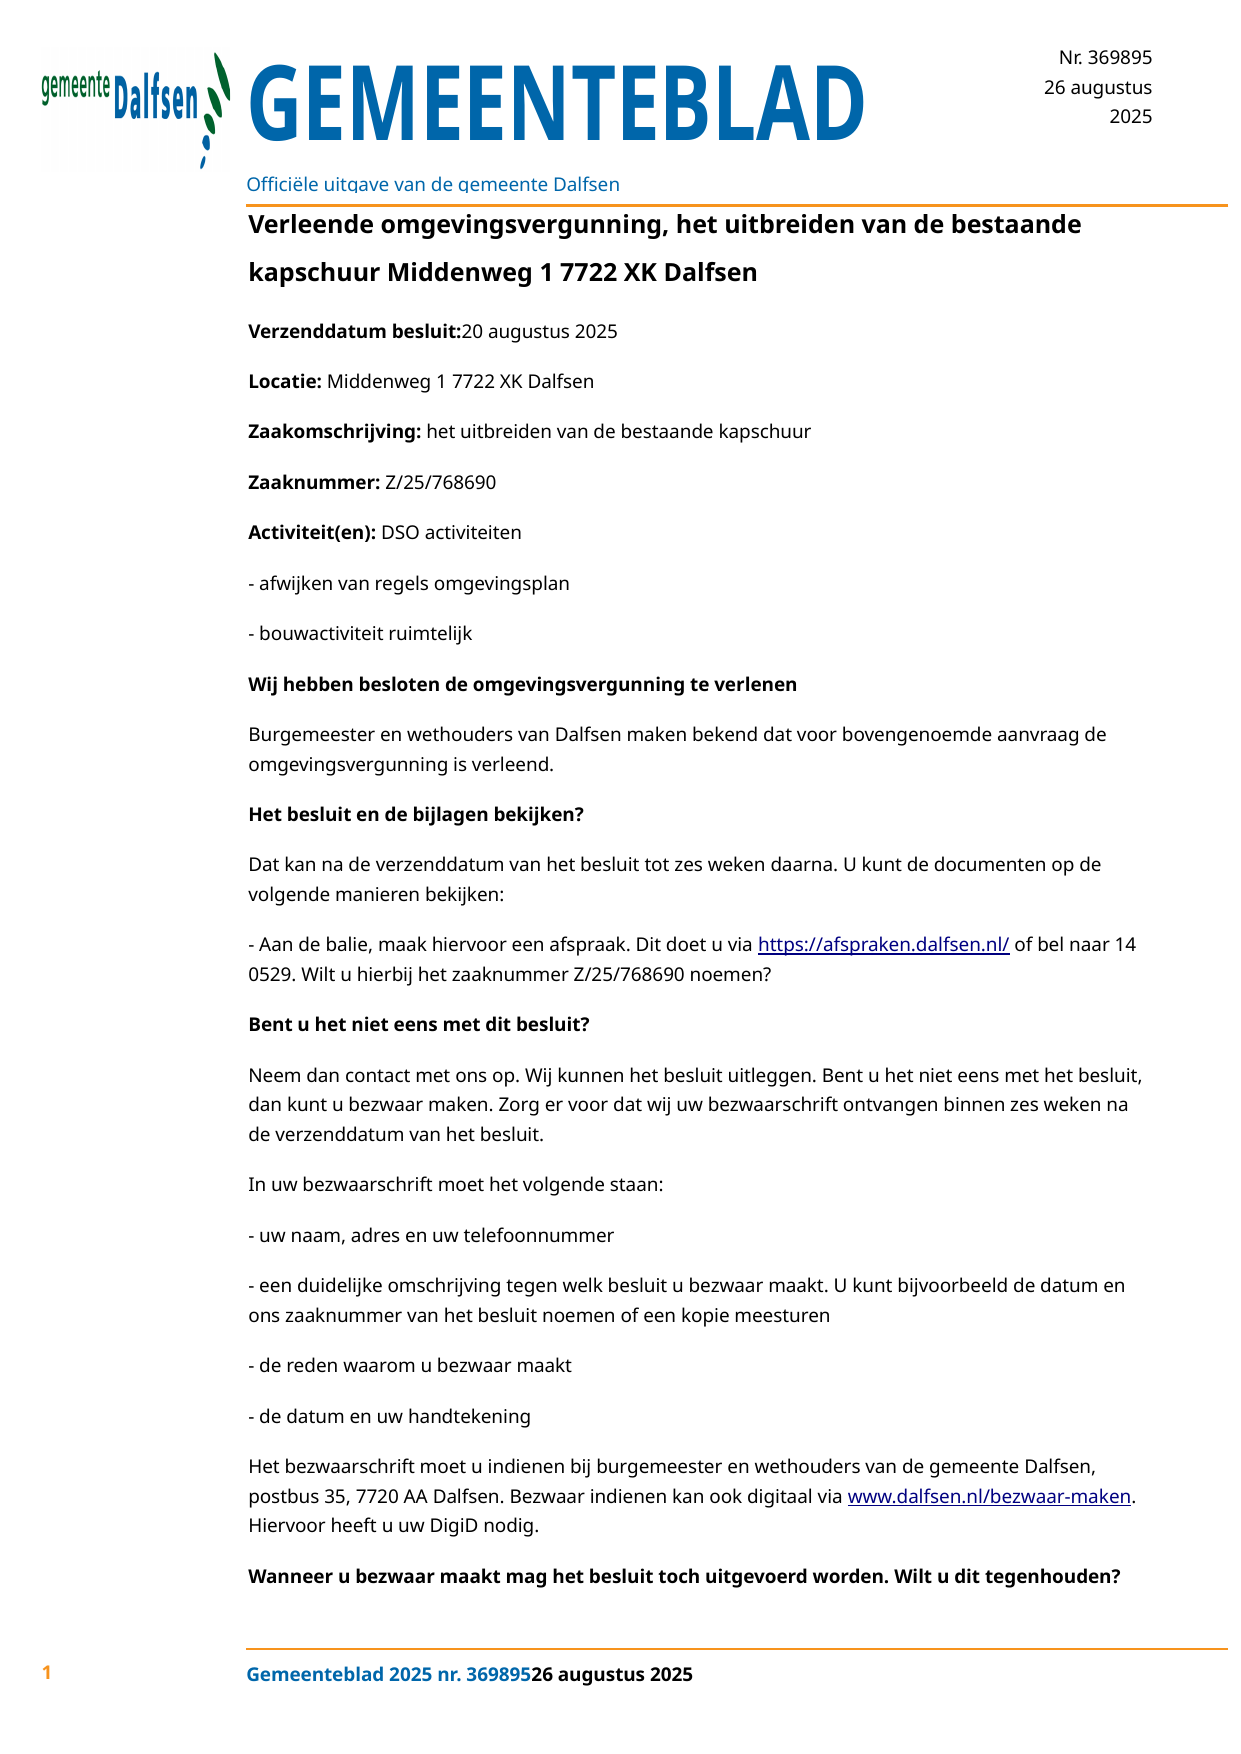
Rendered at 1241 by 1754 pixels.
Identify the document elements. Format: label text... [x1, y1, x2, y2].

text Activiteit(en): DSO activiteiten [248, 519, 1152, 545]
text Zaakomschrijving: het uitbreiden van de bestaande kapschuur [248, 419, 1152, 444]
text - Aan de balie, maak hiervoor een afspraak. Dit doet u via https://afspraken.dalfsen.nl/ of bel naar 14 0529. Wilt u hierbij het zaaknummer Z/25/768690 noemen? [248, 932, 1152, 987]
text Het besluit en de bijlagen bekijken? [248, 801, 1152, 827]
picture [41, 47, 231, 172]
text - bouwactiviteit ruimtelijk [248, 620, 1152, 646]
text Burgemeester en wethouders van Dalfsen maken bekend dat voor bovengenoemde aanvraag de omgevingsvergunning is verleend. [248, 721, 1152, 777]
text Wanneer u bezwaar maakt mag het besluit toch uitgevoerd worden. Wilt u dit tegenhouden? [248, 1563, 1152, 1589]
text Wij hebben besloten de omgevingsvergunning te verlenen [248, 671, 1152, 697]
text - de reden waarom u bezwaar maakt [248, 1352, 1152, 1378]
text In uw bezwaarschrift moet het volgende staan: [248, 1172, 1152, 1197]
text Verzenddatum besluit:20 augustus 2025 [248, 318, 1152, 344]
text Dat kan na de verzenddatum van het besluit tot zes weken daarna. U kunt de documenten op de volgende manieren bekijken: [248, 852, 1152, 907]
text Zaaknummer: Z/25/768690 [248, 469, 1152, 495]
text Het bezwaarschrift moet u indienen bij burgemeester en wethouders van de gemeente Dalfsen, postbus 35, 7720 AA Dalfsen. Bezwaar indienen kan ook digitaal via www.dalfsen.nl/bezwaar-maken. Hiervoor heeft u uw DigiD nodig. [248, 1453, 1152, 1538]
text Neem dan contact met ons op. Wij kunnen het besluit uitleggen. Bent u het niet eens met het besluit, dan kunt u bezwaar maken. Zorg er voor dat wij uw bezwaarschrift ontvangen binnen zes weken na de verzenddatum van het besluit. [248, 1062, 1152, 1147]
text - afwijken van regels omgevingsplan [248, 570, 1152, 596]
text Verleende omgevingsvergunning, het uitbreiden van de bestaande kapschuur Middenweg 1 7722 XK Dalfsen [248, 207, 1152, 288]
text Locatie: Middenweg 1 7722 XK Dalfsen [248, 368, 1152, 394]
text - de datum en uw handtekening [248, 1403, 1152, 1429]
text Bent u het niet eens met dit besluit? [248, 1012, 1152, 1037]
text - uw naam, adres en uw telefoonnummer [248, 1222, 1152, 1248]
text - een duidelijke omschrijving tegen welk besluit u bezwaar maakt. U kunt bijvoorbeeld de datum en ons zaaknummer van het besluit noemen of een kopie meesturen [248, 1272, 1152, 1328]
